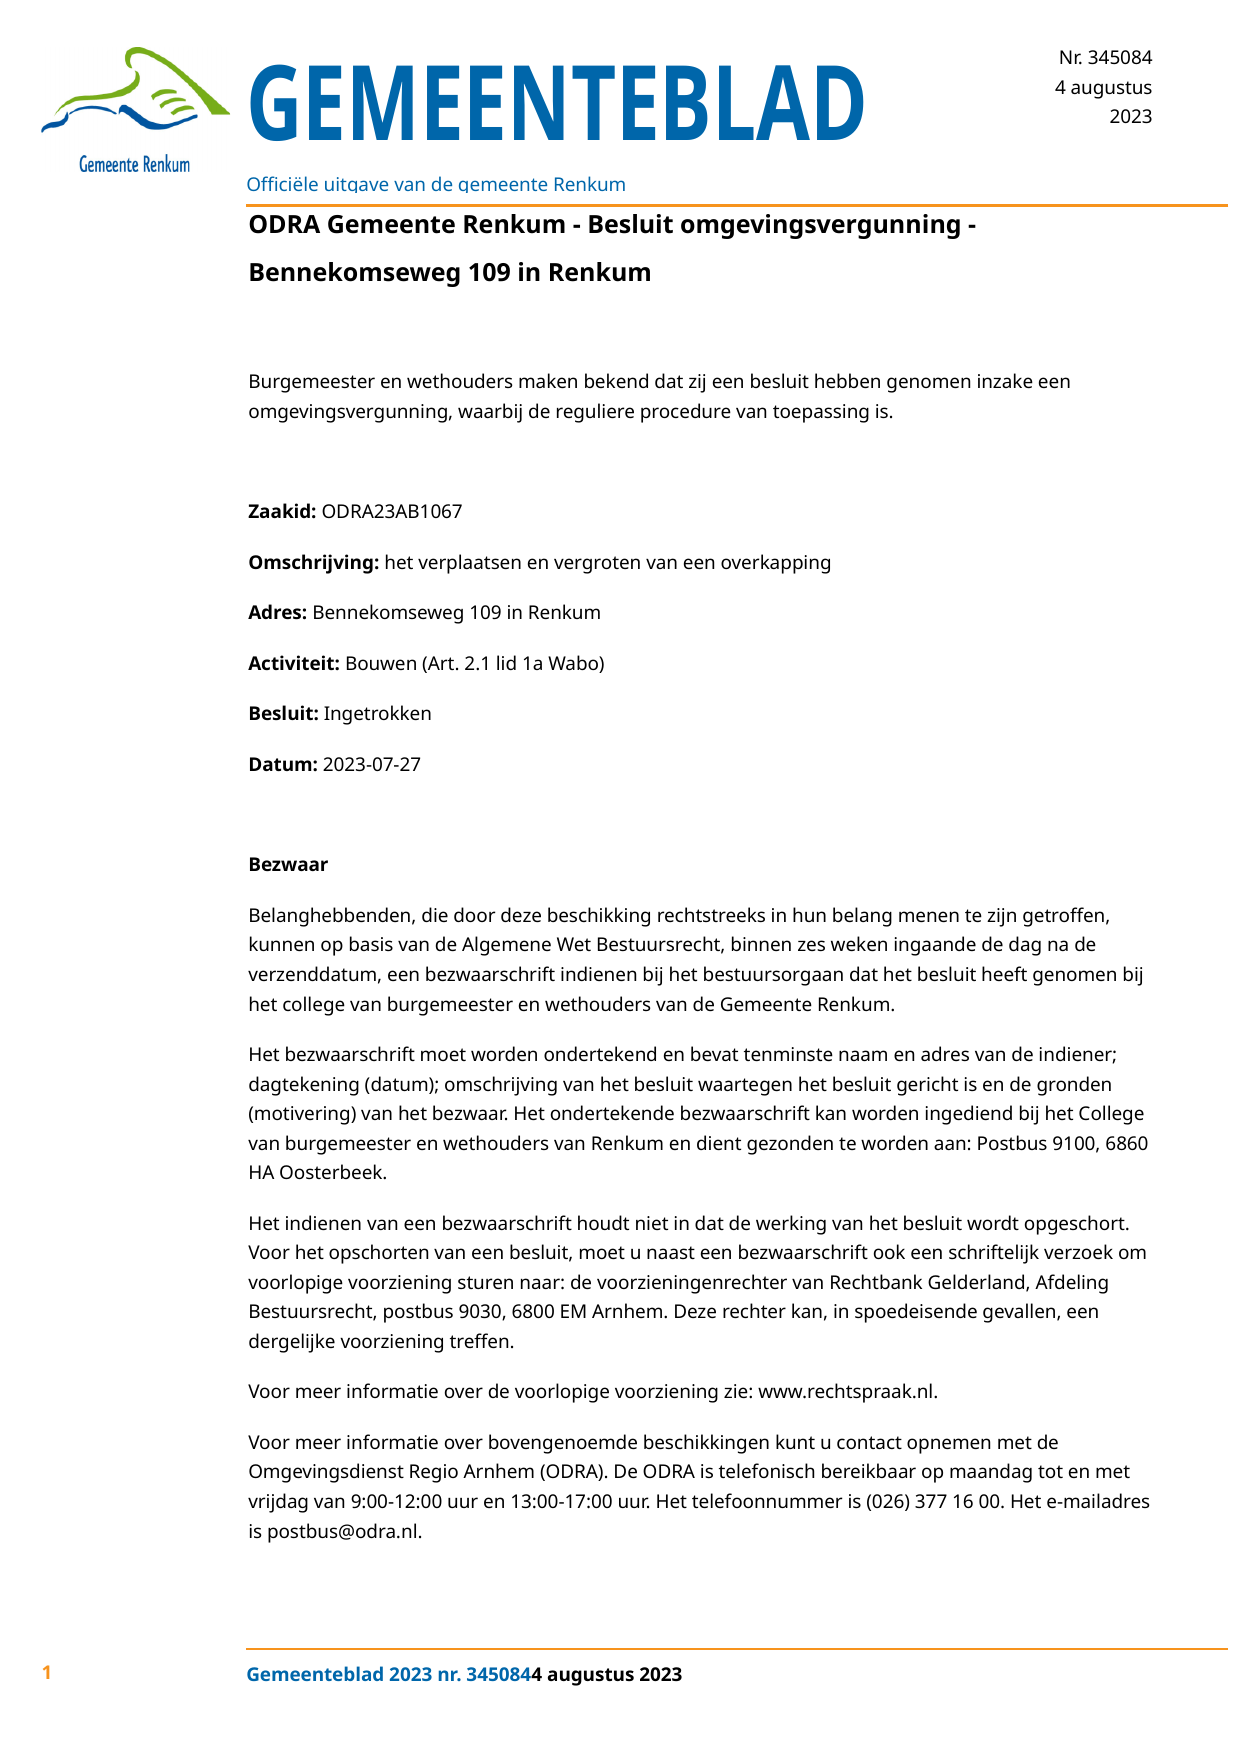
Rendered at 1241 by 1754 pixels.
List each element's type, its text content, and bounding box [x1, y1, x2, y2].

text Zaakid: ODRA23AB1067 [248, 499, 1152, 524]
text Burgemeester en wethouders maken bekend dat zij een besluit hebben genomen inzake een omgevingsvergunning, waarbij de reguliere procedure van toepassing is. [248, 368, 1152, 424]
text Besluit: Ingetrokken [248, 700, 1152, 726]
text Adres: Bennekomseweg 109 in Renkum [248, 599, 1152, 625]
text Het bezwaarschrift moet worden ondertekend en bevat tenminste naam en adres van de indiener; dagtekening (datum); omschrijving van het besluit waartegen het besluit gericht is en de gronden (motivering) van het bezwaar. Het ondertekende bezwaarschrift kan worden ingediend bij het College van burgemeester en wethouders van Renkum en dient gezonden te worden aan: Postbus 9100, 6860 HA Oosterbeek. [248, 1041, 1152, 1185]
text Activiteit: Bouwen (Art. 2.1 lid 1a Wabo) [248, 650, 1152, 676]
text Datum: 2023-07-27 [248, 751, 1152, 777]
text ODRA Gemeente Renkum - Besluit omgevingsvergunning - Bennekomseweg 109 in Renkum [248, 207, 1152, 288]
text Omschrijving: het verplaatsen en vergroten van een overkapping [248, 549, 1152, 575]
picture [41, 47, 231, 172]
text Voor meer informatie over de voorlopige voorziening zie: www.rechtspraak.nl. [248, 1379, 1152, 1404]
text Het indienen van een bezwaarschrift houdt niet in dat de werking van het besluit wordt opgeschort. Voor het opschorten van een besluit, moet u naast een bezwaarschrift ook een schriftelijk verzoek om voorlopige voorziening sturen naar: de voorzieningenrechter van Rechtbank Gelderland, Afdeling Bestuursrecht, postbus 9030, 6800 EM Arnhem. Deze rechter kan, in spoedeisende gevallen, een dergelijke voorziening treffen. [248, 1210, 1152, 1354]
text Bezwaar [248, 852, 1152, 877]
text Belanghebbenden, die door deze beschikking rechtstreeks in hun belang menen te zijn getroffen, kunnen op basis van de Algemene Wet Bestuursrecht, binnen zes weken ingaande de dag na de verzenddatum, een bezwaarschrift indienen bij het bestuursorgaan dat het besluit heeft genomen bij het college van burgemeester en wethouders van de Gemeente Renkum. [248, 902, 1152, 1017]
text Voor meer informatie over bovengenoemde beschikkingen kunt u contact opnemen met de Omgevingsdienst Regio Arnhem (ODRA). De ODRA is telefonisch bereikbaar op maandag tot en met vrijdag van 9:00-12:00 uur en 13:00-17:00 uur. Het telefoonnummer is (026) 377 16 00. Het e-mailadres is postbus@odra.nl. [248, 1429, 1152, 1544]
